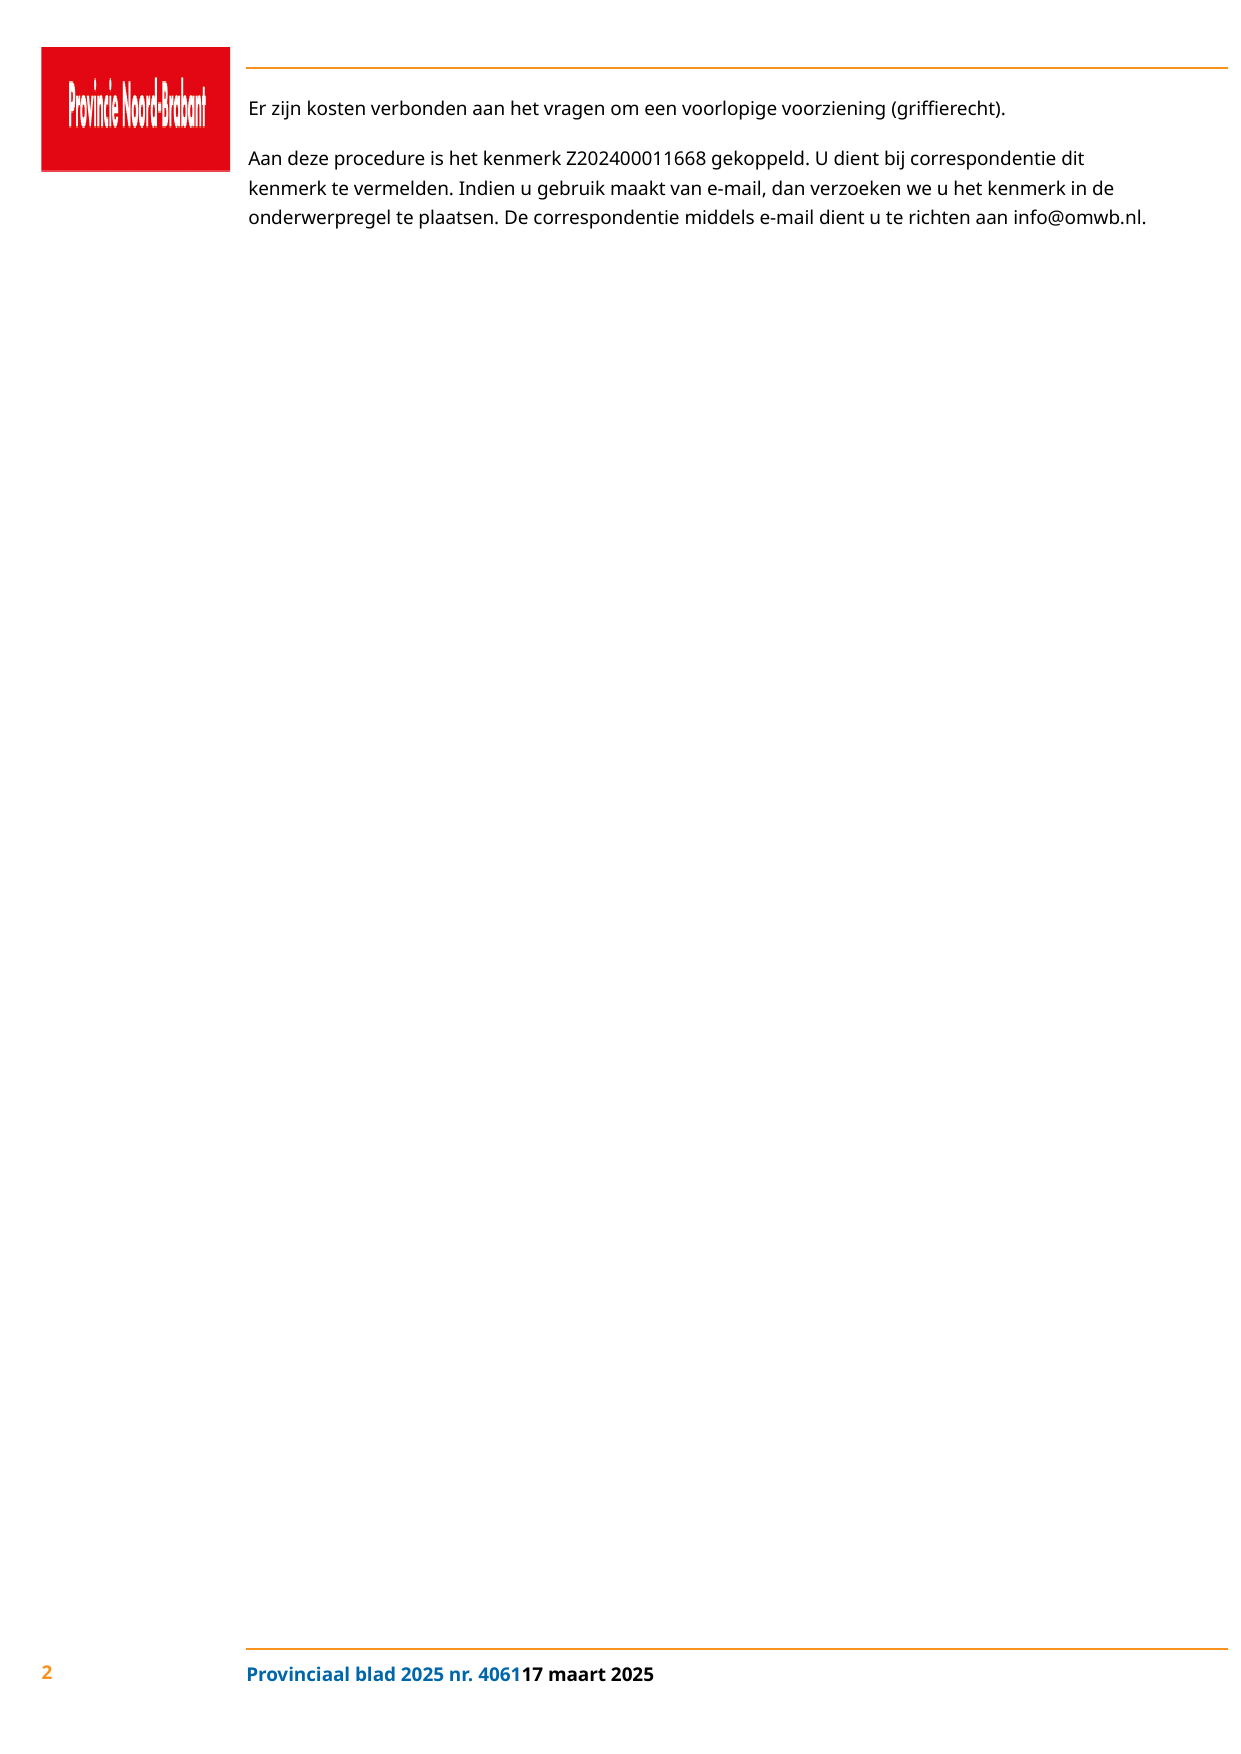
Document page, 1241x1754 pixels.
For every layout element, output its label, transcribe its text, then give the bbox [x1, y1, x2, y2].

text Er zijn kosten verbonden aan het vragen om een voorlopige voorziening (griffierecht). [248, 95, 1152, 121]
picture [41, 47, 231, 172]
text Aan deze procedure is het kenmerk Z202400011668 gekoppeld. U dient bij correspondentie dit kenmerk te vermelden. Indien u gebruik maakt van e-mail, dan verzoeken we u het kenmerk in de onderwerpregel te plaatsen. De correspondentie middels e-mail dient u te richten aan info@omwb.nl. [248, 145, 1152, 230]
